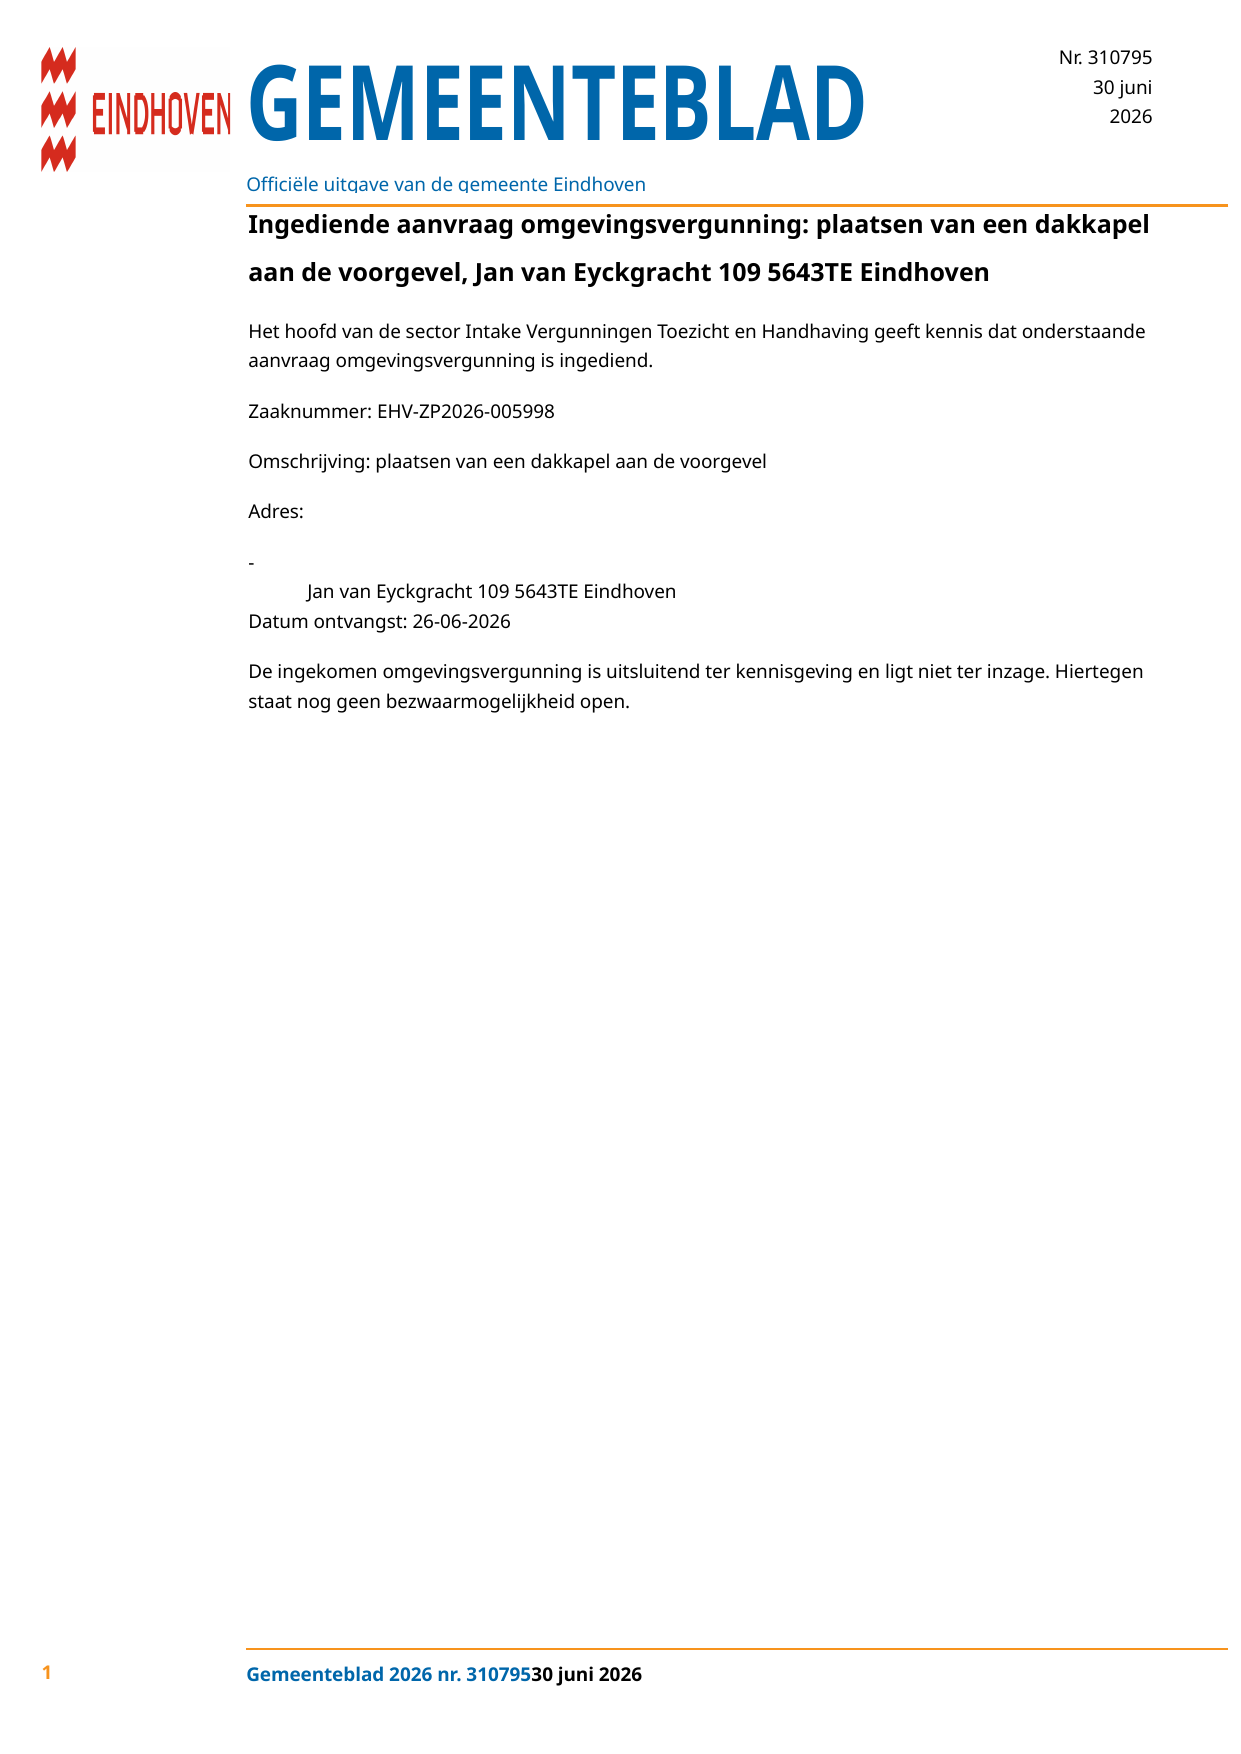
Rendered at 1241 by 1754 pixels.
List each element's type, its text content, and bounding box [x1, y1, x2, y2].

text Ingediende aanvraag omgevingsvergunning: plaatsen van een dakkapel aan de voorgevel, Jan van Eyckgracht 109 5643TE Eindhoven [248, 207, 1152, 288]
text De ingekomen omgevingsvergunning is uitsluitend ter kennisgeving en ligt niet ter inzage. Hiertegen staat nog geen bezwaarmogelijkheid open. [248, 659, 1152, 714]
list Jan van Eyckgracht 109 5643TE Eindhoven [248, 579, 1152, 604]
text Datum ontvangst: 26-06-2026 [248, 608, 1152, 634]
text Omschrijving: plaatsen van een dakkapel aan de voorgevel [248, 448, 1152, 474]
text Adres: [248, 499, 1152, 524]
picture [41, 47, 231, 172]
text Het hoofd van de sector Intake Vergunningen Toezicht en Handhaving geeft kennis dat onderstaande aanvraag omgevingsvergunning is ingediend. [248, 318, 1152, 373]
text Zaaknummer: EHV-ZP2026-005998 [248, 398, 1152, 424]
